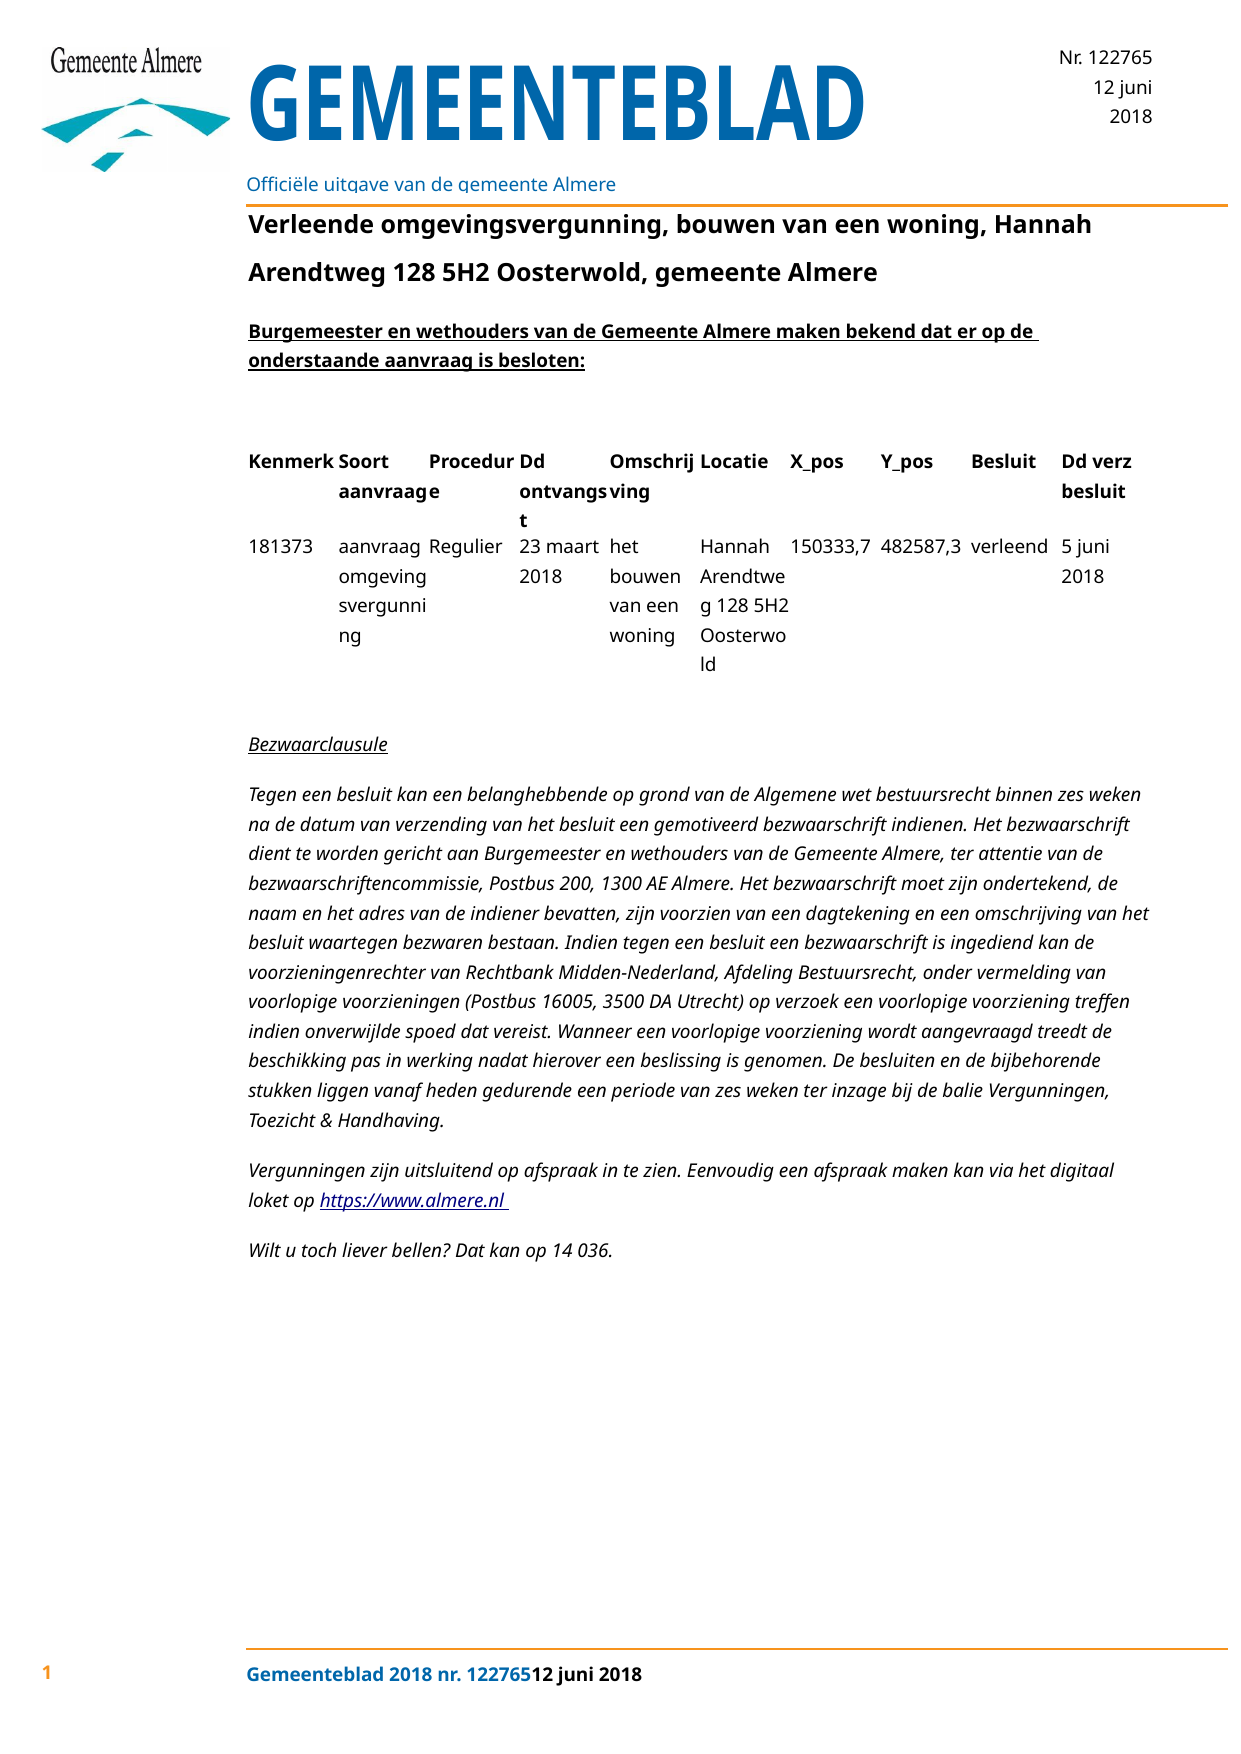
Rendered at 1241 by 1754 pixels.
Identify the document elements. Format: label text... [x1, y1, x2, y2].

table_cell verleend [971, 533, 1061, 677]
text Tegen een besluit kan een belanghebbende op grond van de Algemene wet bestuursrecht binnen zes weken na de datum van verzending van het besluit een gemotiveerd bezwaarschrift indienen. Het bezwaarschrift dient te worden gericht aan Burgemeester en wethouders van de Gemeente Almere, ter attentie van de bezwaarschriftencommissie, Postbus 200, 1300 AE Almere. Het bezwaarschrift moet zijn ondertekend, de naam en het adres van de indiener bevatten, zijn voorzien van een dagtekening en een omschrijving van het besluit waartegen bezwaren bestaan. Indien tegen een besluit een bezwaarschrift is ingediend kan de voorzieningenrechter van Rechtbank Midden-Nederland, Afdeling Bestuursrecht, onder vermelding van voorlopige voorzieningen (Postbus 16005, 3500 DA Utrecht) op verzoek een voorlopige voorziening treffen indien onverwijlde spoed dat vereist. Wanneer een voorlopige voorziening wordt aangevraagd treedt de beschikking pas in werking nadat hierover een beslissing is genomen. De besluiten en de bijbehorende stukken liggen vanaf heden gedurende een periode van zes weken ter inzage bij de balie Vergunningen, Toezicht & Handhaving. [248, 781, 1152, 1133]
table_header Locatie [700, 449, 790, 533]
table_cell 181373 [248, 533, 338, 677]
table_header Kenmerk [248, 449, 338, 533]
text Wilt u toch liever bellen? Dat kan op 14 036. [248, 1237, 1152, 1263]
picture [41, 47, 231, 172]
table_header X_pos [790, 449, 881, 533]
table_header Dd ontvangst [519, 449, 609, 533]
text Burgemeester en wethouders van de Gemeente Almere maken bekend dat er op de onderstaande aanvraag is besloten: [248, 318, 1152, 373]
table_header Omschrijving [609, 449, 700, 533]
table_header Y_pos [881, 449, 971, 533]
text Vergunningen zijn uitsluitend op afspraak in te zien. Eenvoudig een afspraak maken kan via het digitaal loket op https://www.almere.nl [248, 1157, 1152, 1213]
table_cell aanvraag omgevingsvergunning [338, 533, 429, 677]
table_cell Hannah Arendtweg 128 5H2 Oosterwold [700, 533, 790, 677]
table_cell Regulier [429, 533, 519, 677]
table_header Procedure [429, 449, 519, 533]
text Verleende omgevingsvergunning, bouwen van een woning, Hannah Arendtweg 128 5H2 Oosterwold, gemeente Almere [248, 207, 1152, 288]
text Bezwaarclausule [248, 731, 1152, 757]
table_cell 23 maart 2018 [519, 533, 609, 677]
table_cell 5 juni 2018 [1061, 533, 1152, 677]
table_cell 150333,7 [790, 533, 881, 677]
table_header Dd verz besluit [1061, 449, 1152, 533]
table_cell het bouwen van een woning [609, 533, 700, 677]
table_cell 482587,3 [881, 533, 971, 677]
table_header Soort aanvraag [338, 449, 429, 533]
table_header Besluit [971, 449, 1061, 533]
